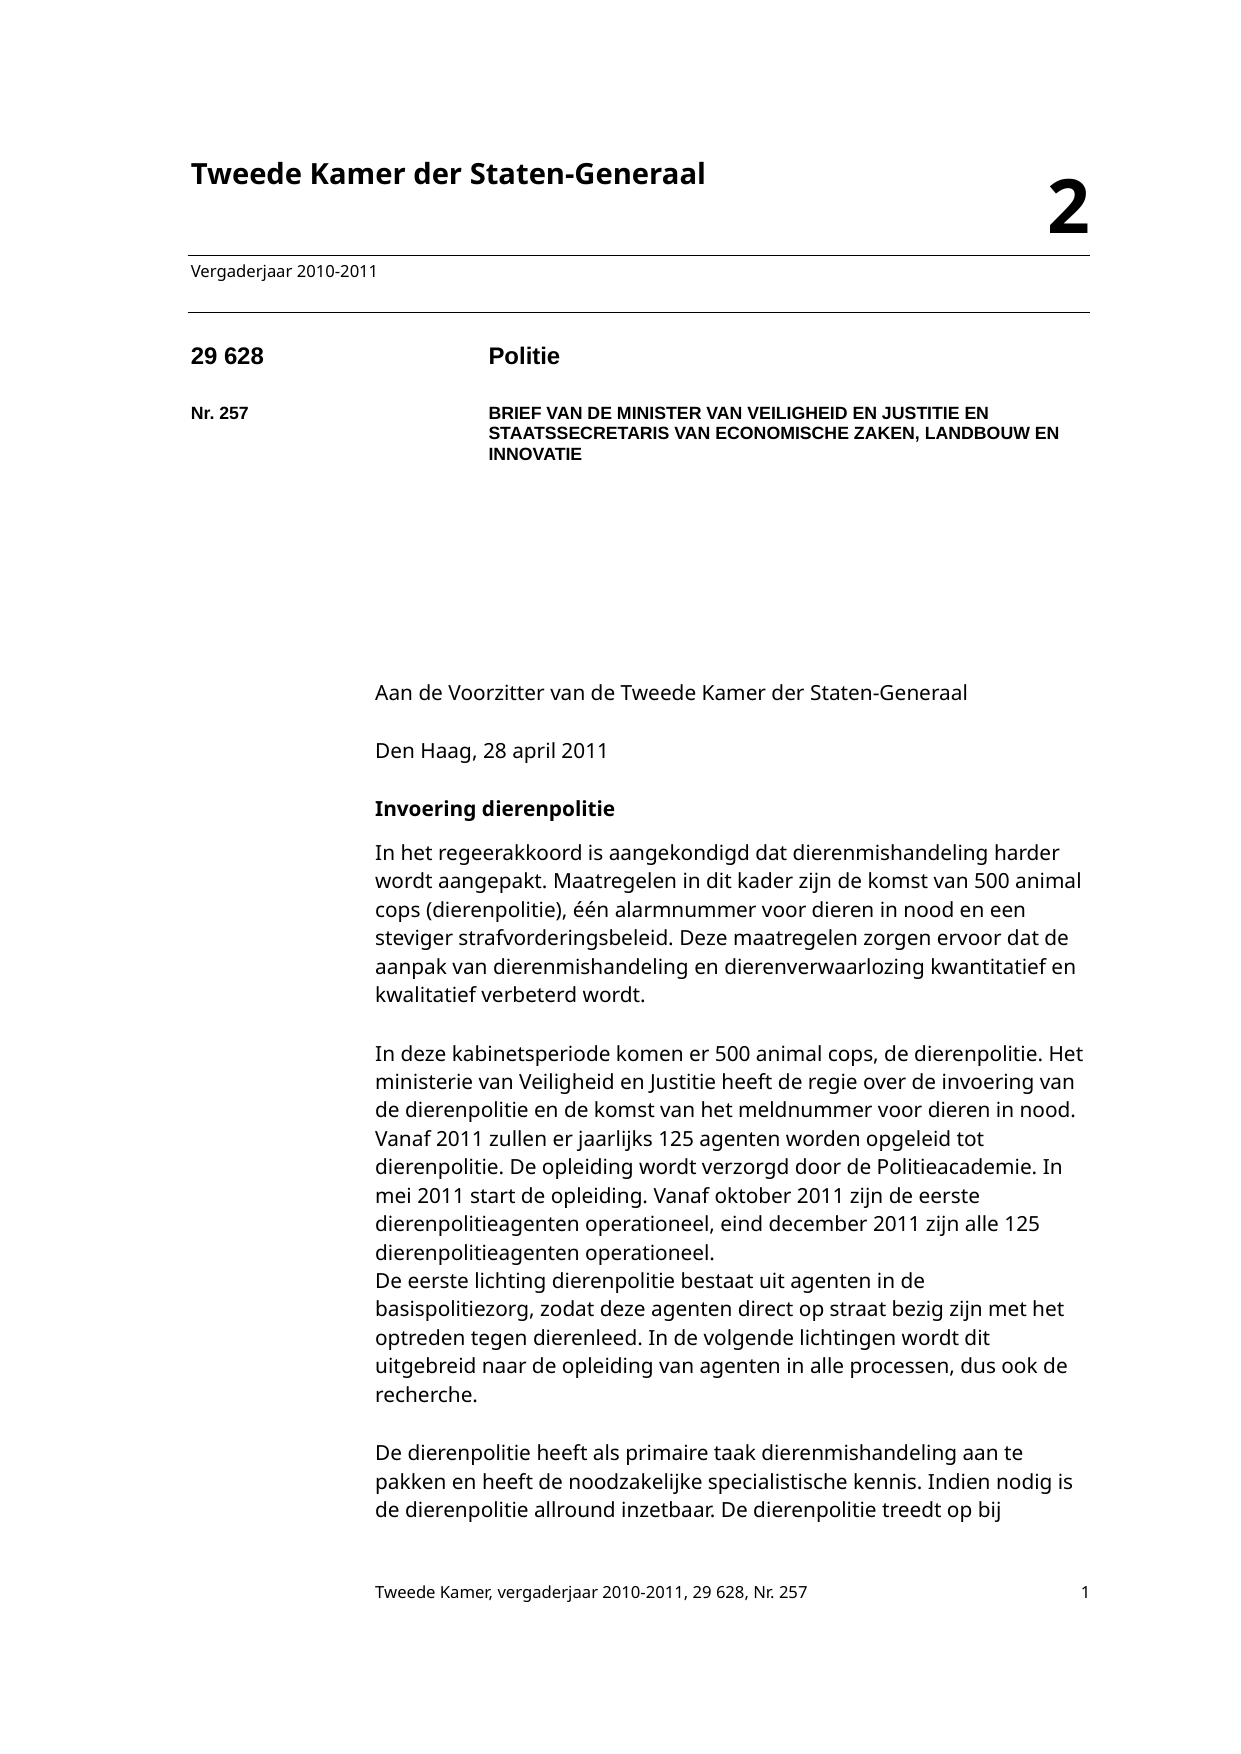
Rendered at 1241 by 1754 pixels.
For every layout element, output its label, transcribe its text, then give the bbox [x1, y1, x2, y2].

text In het regeerakkoord is aangekondigd dat dierenmishandeling harder wordt aangepakt. Maatregelen in dit kader zijn de komst van 500 animal cops (dierenpolitie), één alarmnummer voor dieren in nood en een steviger strafvorderingsbeleid. Deze maatregelen zorgen ervoor dat de aanpak van dierenmishandeling en dierenverwaarlozing kwantitatief en kwalitatief verbeterd wordt. [375, 838, 1090, 1009]
table_cell Vergaderjaar 2010-2011 [188, 256, 485, 312]
text Invoering dierenpolitie [375, 794, 1090, 823]
table_header 2 [910, 150, 1090, 255]
text De dierenpolitie heeft als primaire taak dierenmishandeling aan te pakken en heeft de noodzakelijke specialistische kennis. Indien nodig is de dierenpolitie allround inzetbaar. De dierenpolitie treedt op bij [375, 1438, 1090, 1524]
table_cell [188, 313, 485, 339]
table_header Tweede Kamer der Staten-Generaal [188, 150, 909, 255]
table_cell 29 628 [188, 339, 485, 399]
table_cell BRIEF VAN DE MINISTER VAN VEILIGHEID EN JUSTITIE EN STAATSSECRETARIS VAN ECONOMISCHE ZAKEN, LANDBOUW EN INNOVATIE [485, 399, 1090, 559]
table_cell Politie [485, 339, 1090, 399]
text Aan de Voorzitter van de Tweede Kamer der Staten-Generaal [375, 678, 1090, 706]
text In deze kabinetsperiode komen er 500 animal cops, de dierenpolitie. Het ministerie van Veiligheid en Justitie heeft de regie over de invoering van de dierenpolitie en de komst van het meldnummer voor dieren in nood. [375, 1039, 1090, 1124]
text Vanaf 2011 zullen er jaarlijks 125 agenten worden opgeleid tot dierenpolitie. De opleiding wordt verzorgd door de Politieacademie. In mei 2011 start de opleiding. Vanaf oktober 2011 zijn de eerste dierenpolitieagenten operationeel, eind december 2011 zijn alle 125 dierenpolitieagenten operationeel. [375, 1124, 1090, 1266]
text Den Haag, 28 april 2011 [375, 736, 1090, 764]
table_cell [485, 313, 1090, 339]
text De eerste lichting dierenpolitie bestaat uit agenten in de basispolitiezorg, zodat deze agenten direct op straat bezig zijn met het optreden tegen dierenleed. In de volgende lichtingen wordt dit uitgebreid naar de opleiding van agenten in alle processen, dus ook de recherche. [375, 1266, 1090, 1408]
table_cell Nr. 257 [188, 399, 485, 559]
table_cell [485, 256, 1090, 312]
